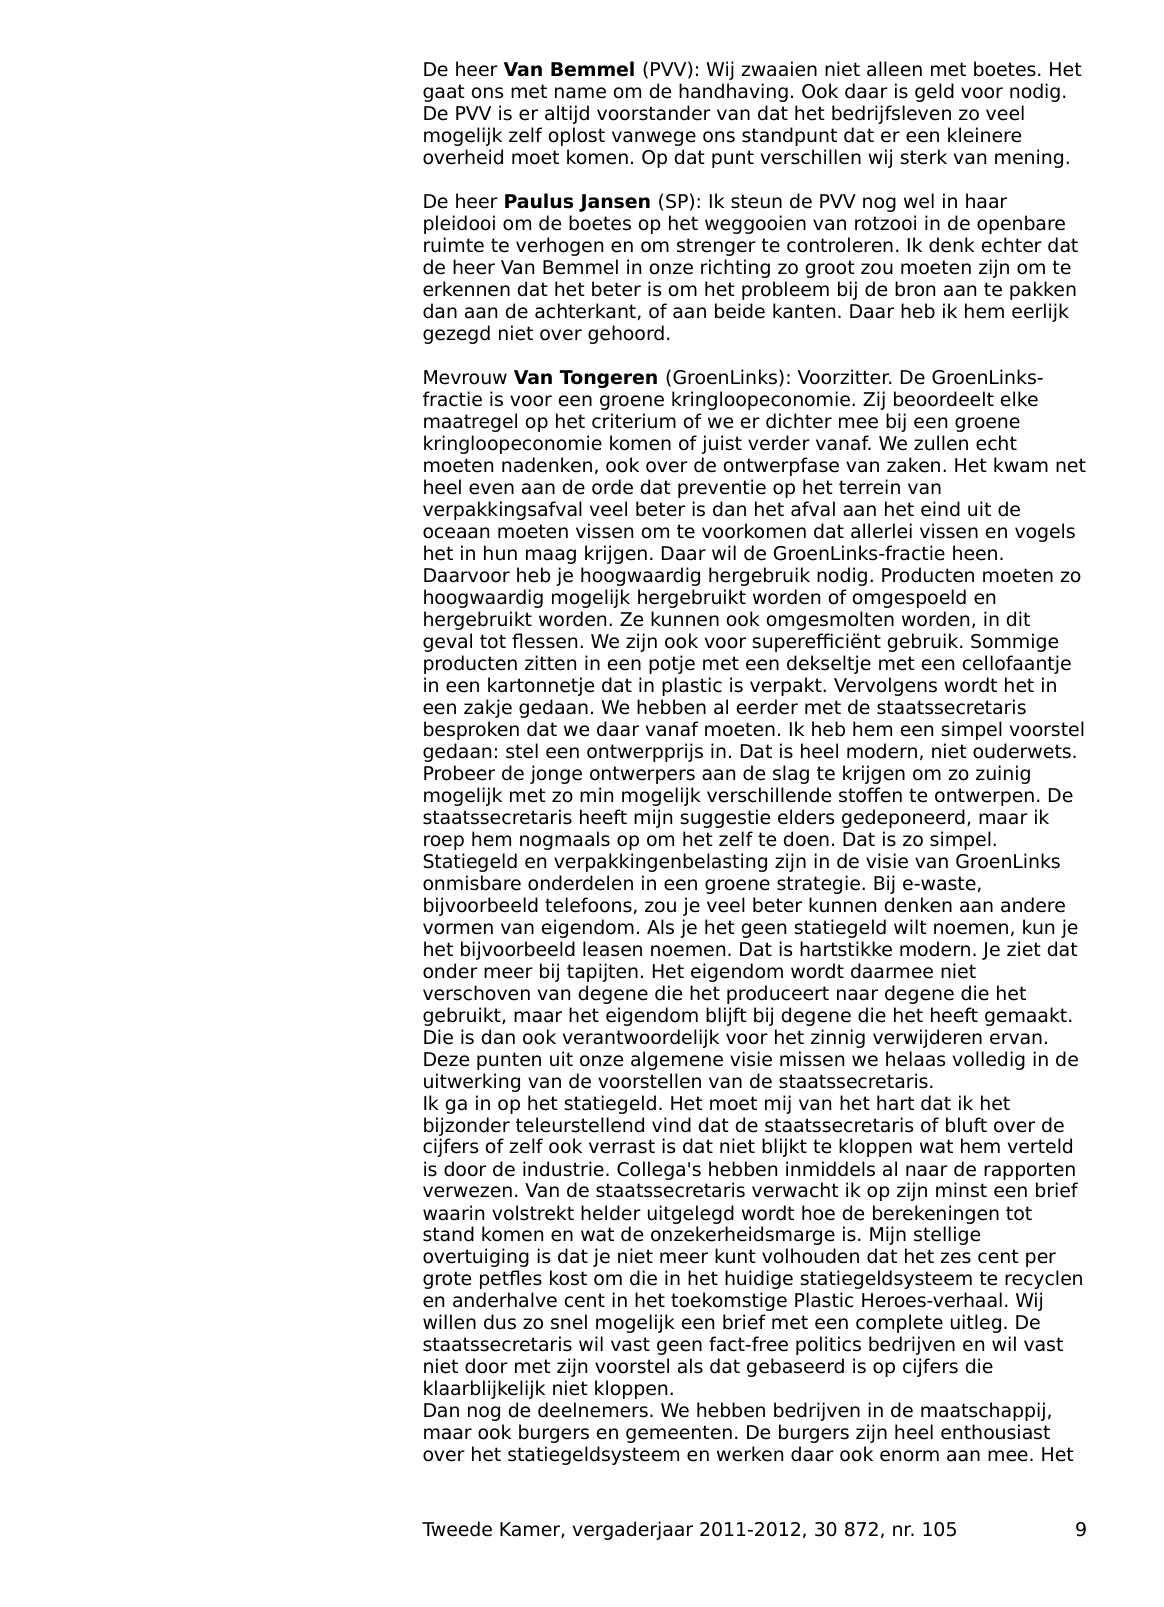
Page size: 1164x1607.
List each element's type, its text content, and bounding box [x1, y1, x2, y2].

text Statiegeld en verpakkingenbelasting zijn in de visie van GroenLinks onmisbare onderdelen in een groene strategie. Bij e-waste, bijvoorbeeld telefoons, zou je veel beter kunnen denken aan andere vormen van eigendom. Als je het geen statiegeld wilt noemen, kun je het bijvoorbeeld leasen noemen. Dat is hartstikke modern. Je ziet dat onder meer bij tapijten. Het eigendom wordt daarmee niet verschoven van degene die het produceert naar degene die het gebruikt, maar het eigendom blijft bij degene die het heeft gemaakt. Die is dan ook verantwoordelijk voor het zinnig verwijderen ervan. Deze punten uit onze algemene visie missen we helaas volledig in de uitwerking van de voorstellen van de staatssecretaris. [422, 851, 1087, 1092]
text Ik ga in op het statiegeld. Het moet mij van het hart dat ik het bijzonder teleurstellend vind dat de staatssecretaris of bluft over de cijfers of zelf ook verrast is dat niet blijkt te kloppen wat hem verteld is door de industrie. Collega's hebben inmiddels al naar de rapporten verwezen. Van de staatssecretaris verwacht ik op zijn minst een brief waarin volstrekt helder uitgelegd wordt hoe de berekeningen tot stand komen en wat de onzekerheidsmarge is. Mijn stellige overtuiging is dat je niet meer kunt volhouden dat het zes cent per grote petfles kost om die in het huidige statiegeldsysteem te recyclen en anderhalve cent in het toekomstige Plastic Heroes-verhaal. Wij willen dus zo snel mogelijk een brief met een complete uitleg. De staatssecretaris wil vast geen fact-free politics bedrijven en wil vast niet door met zijn voorstel als dat gebaseerd is op cijfers die klaarblijkelijk niet kloppen. [422, 1092, 1087, 1400]
text De heer Paulus Jansen (SP): Ik steun de PVV nog wel in haar pleidooi om de boetes op het weggooien van rotzooi in de openbare ruimte te verhogen en om strenger te controleren. Ik denk echter dat de heer Van Bemmel in onze richting zo groot zou moeten zijn om te erkennen dat het beter is om het probleem bij de bron aan te pakken dan aan de achterkant, of aan beide kanten. Daar heb ik hem eerlijk gezegd niet over gehoord. [422, 191, 1087, 345]
text De heer Van Bemmel (PVV): Wij zwaaien niet alleen met boetes. Het gaat ons met name om de handhaving. Ook daar is geld voor nodig. De PVV is er altijd voorstander van dat het bedrijfsleven zo veel mogelijk zelf oplost vanwege ons standpunt dat er een kleinere overheid moet komen. Op dat punt verschillen wij sterk van mening. [422, 59, 1087, 169]
text Mevrouw Van Tongeren (GroenLinks): Voorzitter. De GroenLinks-fractie is voor een groene kringloopeconomie. Zij beoordeelt elke maatregel op het criterium of we er dichter mee bij een groene kringloopeconomie komen of juist verder vanaf. We zullen echt moeten nadenken, ook over de ontwerpfase van zaken. Het kwam net heel even aan de orde dat preventie op het terrein van verpakkingsafval veel beter is dan het afval aan het eind uit de oceaan moeten vissen om te voorkomen dat allerlei vissen en vogels het in hun maag krijgen. Daar wil de GroenLinks-fractie heen. Daarvoor heb je hoogwaardig hergebruik nodig. Producten moeten zo hoogwaardig mogelijk hergebruikt worden of omgespoeld en hergebruikt worden. Ze kunnen ook omgesmolten worden, in dit geval tot flessen. We zijn ook voor superefficiënt gebruik. Sommige producten zitten in een potje met een dekseltje met een cellofaantje in een kartonnetje dat in plastic is verpakt. Vervolgens wordt het in een zakje gedaan. We hebben al eerder met de staatssecretaris besproken dat we daar vanaf moeten. Ik heb hem een simpel voorstel gedaan: stel een ontwerpprijs in. Dat is heel modern, niet ouderwets. Probeer de jonge ontwerpers aan de slag te krijgen om zo zuinig mogelijk met zo min mogelijk verschillende stoffen te ontwerpen. De staatssecretaris heeft mijn suggestie elders gedeponeerd, maar ik roep hem nogmaals op om het zelf te doen. Dat is zo simpel. [422, 367, 1087, 851]
text Dan nog de deelnemers. We hebben bedrijven in de maatschappij, maar ook burgers en gemeenten. De burgers zijn heel enthousiast over het statiegeldsysteem en werken daar ook enorm aan mee. Het [422, 1400, 1087, 1466]
